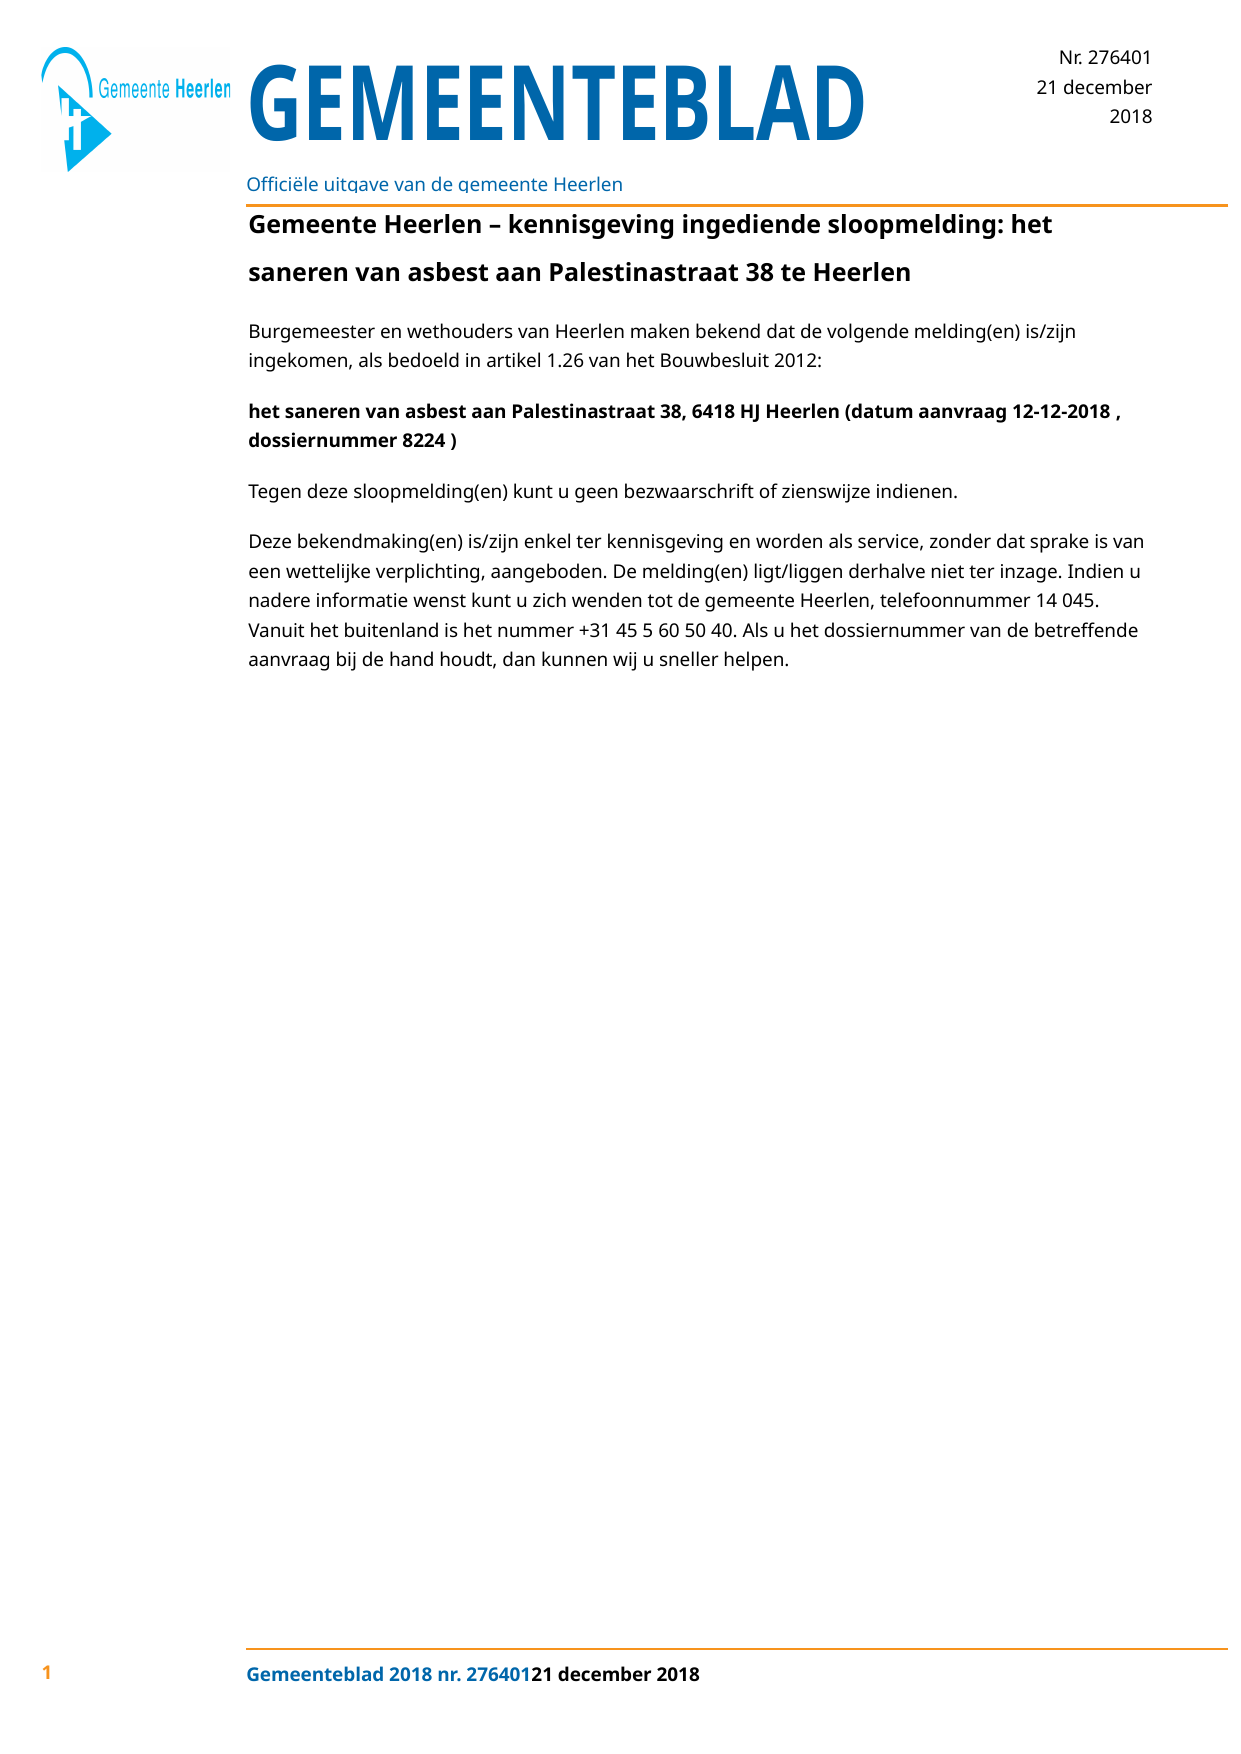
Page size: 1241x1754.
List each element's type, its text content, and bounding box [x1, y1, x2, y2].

text Burgemeester en wethouders van Heerlen maken bekend dat de volgende melding(en) is/zijn ingekomen, als bedoeld in artikel 1.26 van het Bouwbesluit 2012: [248, 318, 1152, 373]
picture [41, 47, 58, 70]
text het saneren van asbest aan Palestinastraat 38, 6418 HJ Heerlen (datum aanvraag 12-12-2018 , dossiernummer 8224 ) [248, 398, 1152, 453]
text Deze bekendmaking(en) is/zijn enkel ter kennisgeving en worden als service, zonder dat sprake is van een wettelijke verplichting, aangeboden. De melding(en) ligt/liggen derhalve niet ter inzage. Indien u nadere informatie wenst kunt u zich wenden tot de gemeente Heerlen, telefoonnummer 14 045. Vanuit het buitenland is het nummer +31 45 5 60 50 40. Als u het dossiernummer van de betreffende aanvraag bij de hand houdt, dan kunnen wij u sneller helpen. [248, 528, 1152, 672]
text Tegen deze sloopmelding(en) kunt u geen bezwaarschrift of zienswijze indienen. [248, 478, 1152, 504]
picture [41, 47, 231, 172]
text Gemeente Heerlen – kennisgeving ingediende sloopmelding: het saneren van asbest aan Palestinastraat 38 te Heerlen [248, 207, 1152, 288]
